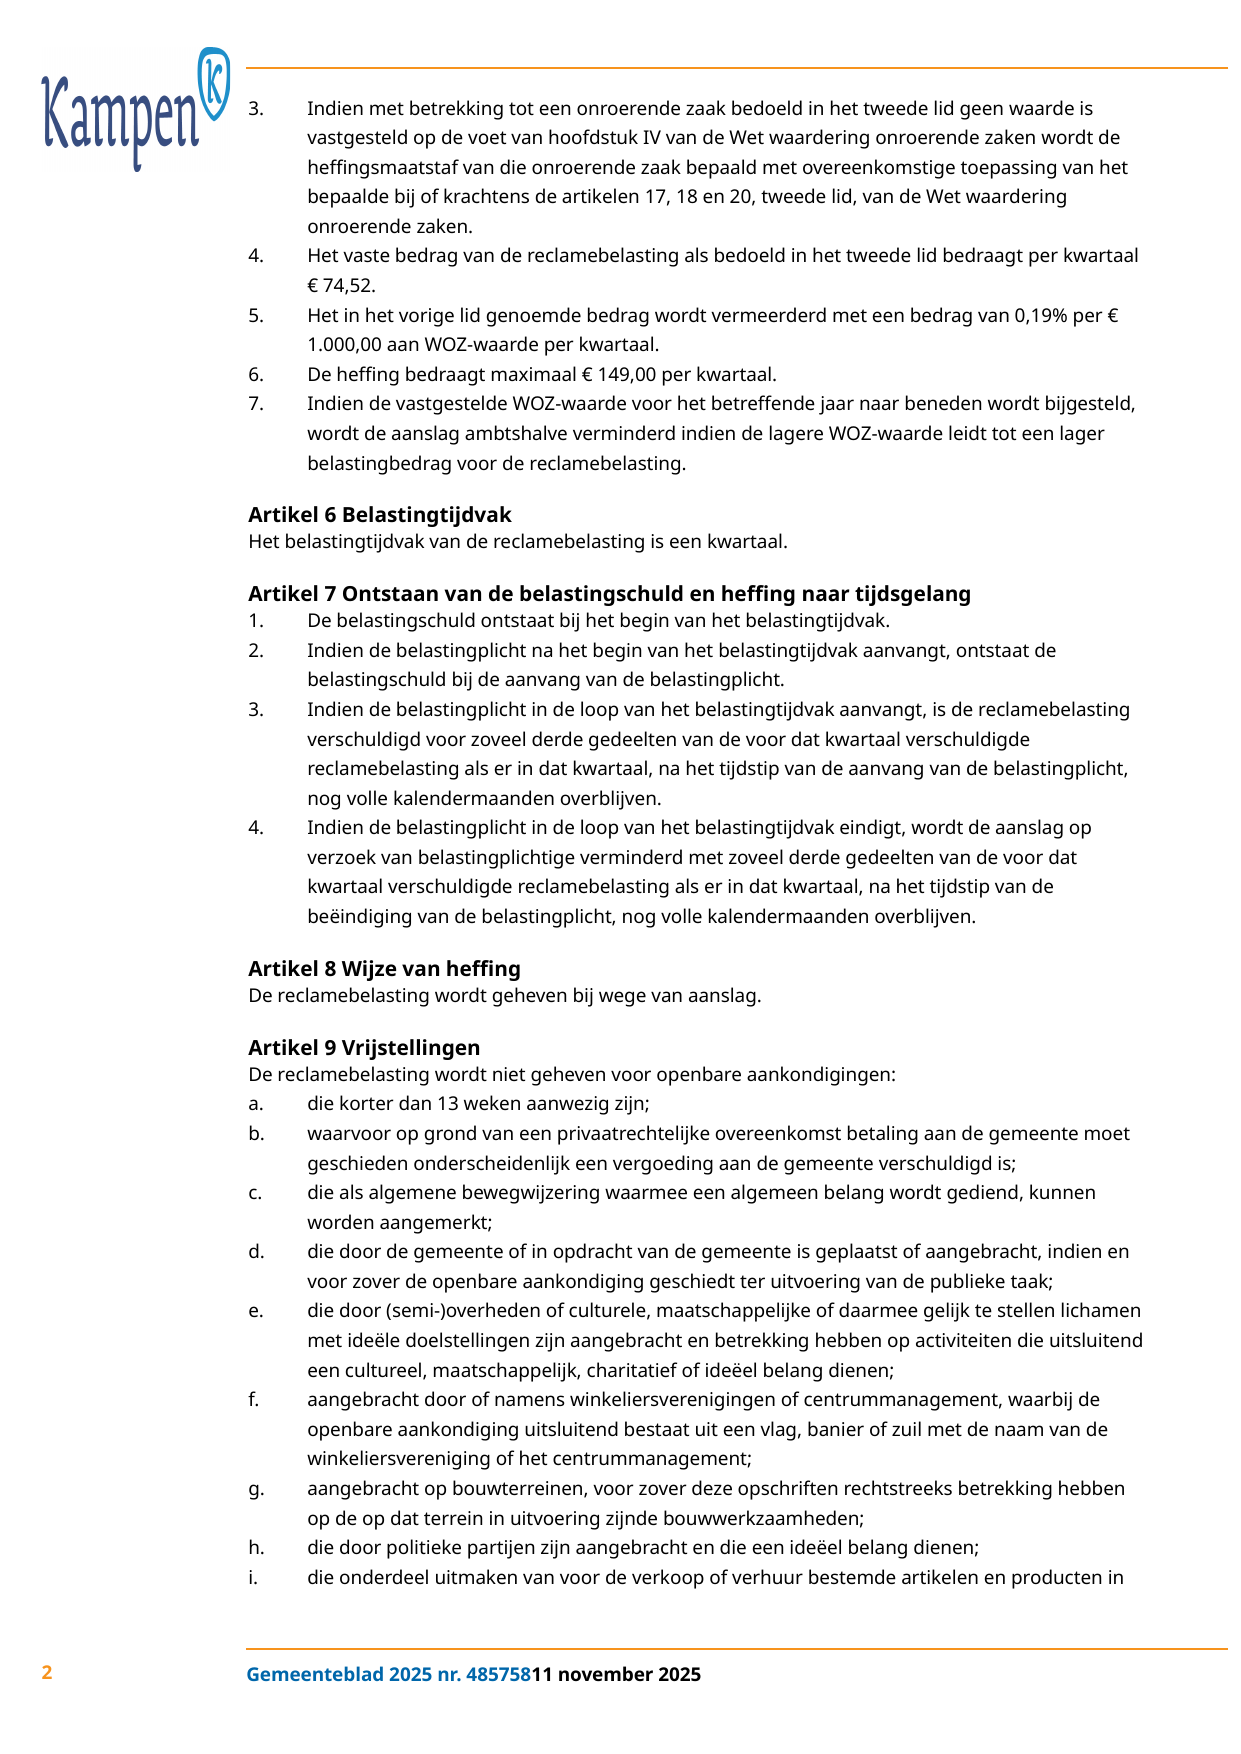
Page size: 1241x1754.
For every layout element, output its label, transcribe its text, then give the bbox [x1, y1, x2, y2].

list aangebracht op bouwterreinen, voor zover deze opschriften rechtstreeks betrekking hebben op de op dat terrein in uitvoering zijnde bouwwerkzaamheden; [248, 1475, 1152, 1531]
list die als algemene bewegwijzering waarmee een algemeen belang wordt gediend, kunnen worden aangemerkt; [248, 1179, 1152, 1235]
list De heffing bedraagt maximaal € 149,00 per kwartaal. [248, 361, 1152, 387]
list Indien de belastingplicht in de loop van het belastingtijdvak aanvangt, is de reclamebelasting verschuldigd voor zoveel derde gedeelten van de voor dat kwartaal verschuldigde reclamebelasting als er in dat kwartaal, na het tijdstip van de aanvang van de belastingplicht, nog volle kalendermaanden overblijven. [248, 696, 1152, 811]
picture [41, 47, 231, 172]
text Artikel 6 Belastingtijdvak [248, 500, 1152, 529]
list Het vaste bedrag van de reclamebelasting als bedoeld in het tweede lid bedraagt per kwartaal € 74,52. [248, 243, 1152, 298]
list waarvoor op grond van een privaatrechtelijke overeenkomst betaling aan de gemeente moet geschieden onderscheidenlijk een vergoeding aan de gemeente verschuldigd is; [248, 1120, 1152, 1176]
text De reclamebelasting wordt geheven bij wege van aanslag. [248, 982, 1152, 1008]
text Artikel 9 Vrijstellingen [248, 1033, 1152, 1061]
list De belastingschuld ontstaat bij het begin van het belastingtijdvak. [248, 607, 1152, 633]
text Artikel 8 Wijze van heffing [248, 954, 1152, 982]
list die door politieke partijen zijn aangebracht en die een ideëel belang dienen; [248, 1534, 1152, 1560]
list die door de gemeente of in opdracht van de gemeente is geplaatst of aangebracht, indien en voor zover de openbare aankondiging geschiedt ter uitvoering van de publieke taak; [248, 1238, 1152, 1294]
list Indien de belastingplicht in de loop van het belastingtijdvak eindigt, wordt de aanslag op verzoek van belastingplichtige verminderd met zoveel derde gedeelten van de voor dat kwartaal verschuldigde reclamebelasting als er in dat kwartaal, na het tijdstip van de beëindiging van de belastingplicht, nog volle kalendermaanden overblijven. [248, 814, 1152, 929]
list Indien de belastingplicht na het begin van het belastingtijdvak aanvangt, ontstaat de belastingschuld bij de aanvang van de belastingplicht. [248, 637, 1152, 692]
list aangebracht door of namens winkeliersverenigingen of centrummanagement, waarbij de openbare aankondiging uitsluitend bestaat uit een vlag, banier of zuil met de naam van de winkeliersvereniging of het centrummanagement; [248, 1386, 1152, 1471]
list Indien met betrekking tot een onroerende zaak bedoeld in het tweede lid geen waarde is vastgesteld op de voet van hoofdstuk IV van de Wet waardering onroerende zaken wordt de heffingsmaatstaf van die onroerende zaak bepaald met overeenkomstige toepassing van het bepaalde bij of krachtens de artikelen 17, 18 en 20, tweede lid, van de Wet waardering onroerende zaken. [248, 95, 1152, 239]
text Artikel 7 Ontstaan van de belastingschuld en heffing naar tijdsgelang [248, 579, 1152, 607]
list Indien de vastgestelde WOZ-waarde voor het betreffende jaar naar beneden wordt bijgesteld, wordt de aanslag ambtshalve verminderd indien de lagere WOZ-waarde leidt tot een lager belastingbedrag voor de reclamebelasting. [248, 391, 1152, 476]
text De reclamebelasting wordt niet geheven voor openbare aankondigingen: [248, 1061, 1152, 1087]
list Het in het vorige lid genoemde bedrag wordt vermeerderd met een bedrag van 0,19% per € 1.000,00 aan WOZ-waarde per kwartaal. [248, 302, 1152, 357]
list die korter dan 13 weken aanwezig zijn; [248, 1091, 1152, 1116]
list die door (semi-)overheden of culturele, maatschappelijke of daarmee gelijk te stellen lichamen met ideële doelstellingen zijn aangebracht en betrekking hebben op activiteiten die uitsluitend een cultureel, maatschappelijk, charitatief of ideëel belang dienen; [248, 1298, 1152, 1383]
text Het belastingtijdvak van de reclamebelasting is een kwartaal. [248, 529, 1152, 554]
list die onderdeel uitmaken van voor de verkoop of verhuur bestemde artikelen en producten in [248, 1564, 1152, 1590]
